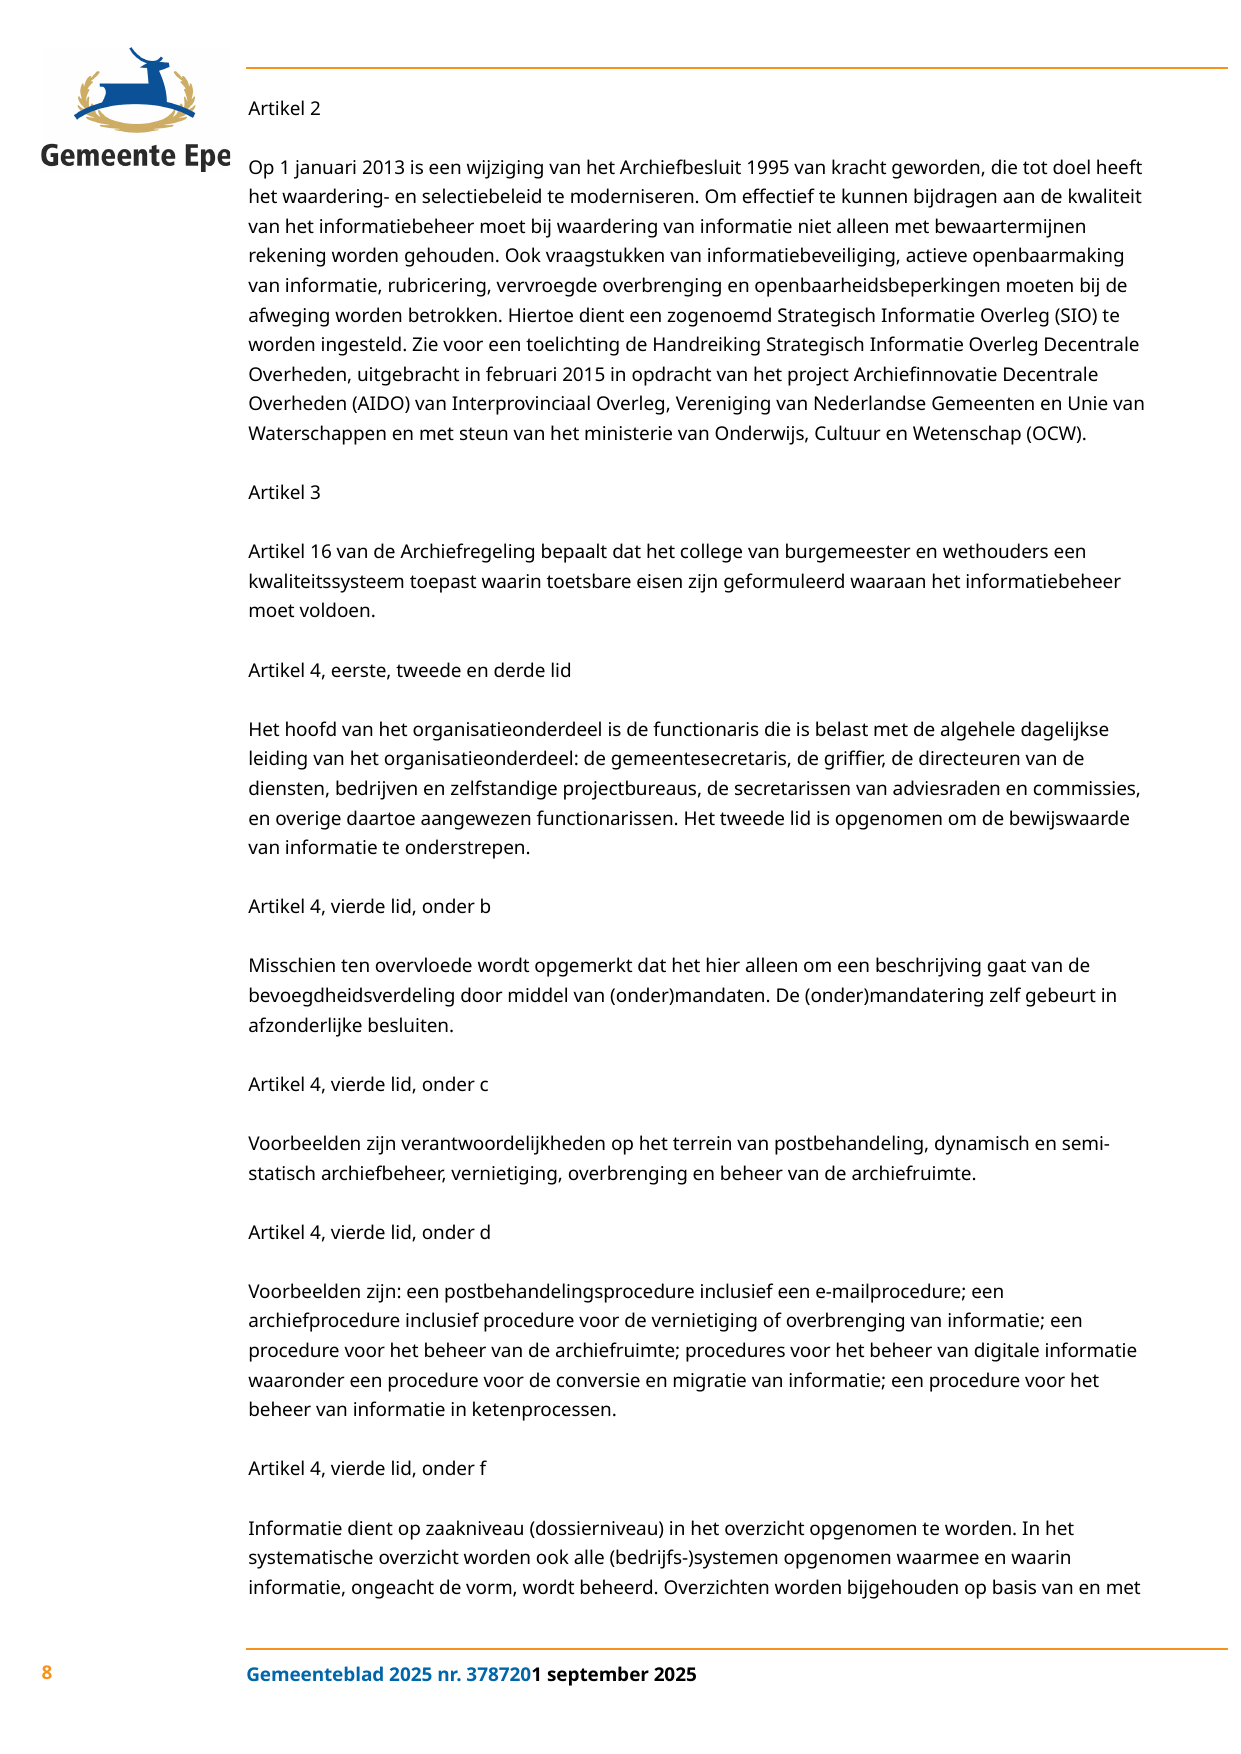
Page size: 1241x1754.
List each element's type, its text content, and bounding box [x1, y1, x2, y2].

text Artikel 4, vierde lid, onder b [248, 893, 1152, 919]
text Misschien ten overvloede wordt opgemerkt dat het hier alleen om een beschrijving gaat van de bevoegdheidsverdeling door middel van (onder)mandaten. De (onder)mandatering zelf gebeurt in afzonderlijke besluiten. [248, 953, 1152, 1038]
text Op 1 januari 2013 is een wijziging van het Archiefbesluit 1995 van kracht geworden, die tot doel heeft het waardering- en selectiebeleid te moderniseren. Om effectief te kunnen bijdragen aan de kwaliteit van het informatiebeheer moet bij waardering van informatie niet alleen met bewaartermijnen rekening worden gehouden. Ook vraagstukken van informatiebeveiliging, actieve openbaarmaking van informatie, rubricering, vervroegde overbrenging en openbaarheidsbeperkingen moeten bij de afweging worden betrokken. Hiertoe dient een zogenoemd Strategisch Informatie Overleg (SIO) te worden ingesteld. Zie voor een toelichting de Handreiking Strategisch Informatie Overleg Decentrale Overheden, uitgebracht in februari 2015 in opdracht van het project Archiefinnovatie Decentrale Overheden (AIDO) van Interprovinciaal Overleg, Vereniging van Nederlandse Gemeenten en Unie van Waterschappen en met steun van het ministerie van Onderwijs, Cultuur en Wetenschap (OCW). [248, 154, 1152, 446]
text Voorbeelden zijn: een postbehandelingsprocedure inclusief een e-mailprocedure; een archiefprocedure inclusief procedure voor de vernietiging of overbrenging van informatie; een procedure voor het beheer van de archiefruimte; procedures voor het beheer van digitale informatie waaronder een procedure voor de conversie en migratie van informatie; een procedure voor het beheer van informatie in ketenprocessen. [248, 1278, 1152, 1422]
text Informatie dient op zaakniveau (dossierniveau) in het overzicht opgenomen te worden. In het systematische overzicht worden ook alle (bedrijfs-)systemen opgenomen waarmee en waarin informatie, ongeacht de vorm, wordt beheerd. Overzichten worden bijgehouden op basis van en met [248, 1515, 1152, 1600]
text Artikel 4, vierde lid, onder d [248, 1219, 1152, 1245]
text Artikel 3 [248, 479, 1152, 505]
text Het hoofd van het organisatieonderdeel is de functionaris die is belast met de algehele dagelijkse leiding van het organisatieonderdeel: de gemeentesecretaris, de griffier, de directeuren van de diensten, bedrijven en zelfstandige projectbureaus, de secretarissen van adviesraden en commissies, en overige daartoe aangewezen functionarissen. Het tweede lid is opgenomen om de bewijswaarde van informatie te onderstrepen. [248, 716, 1152, 860]
text Artikel 4, eerste, tweede en derde lid [248, 657, 1152, 683]
text Artikel 4, vierde lid, onder c [248, 1071, 1152, 1097]
text Artikel 4, vierde lid, onder f [248, 1456, 1152, 1481]
picture [41, 47, 231, 172]
text Artikel 16 van de Archiefregeling bepaalt dat het college van burgemeester en wethouders een kwaliteitssysteem toepast waarin toetsbare eisen zijn geformuleerd waaraan het informatiebeheer moet voldoen. [248, 538, 1152, 623]
text Artikel 2 [248, 95, 1152, 121]
text Voorbeelden zijn verantwoordelijkheden op het terrein van postbehandeling, dynamisch en semi-statisch archiefbeheer, vernietiging, overbrenging en beheer van de archiefruimte. [248, 1130, 1152, 1186]
